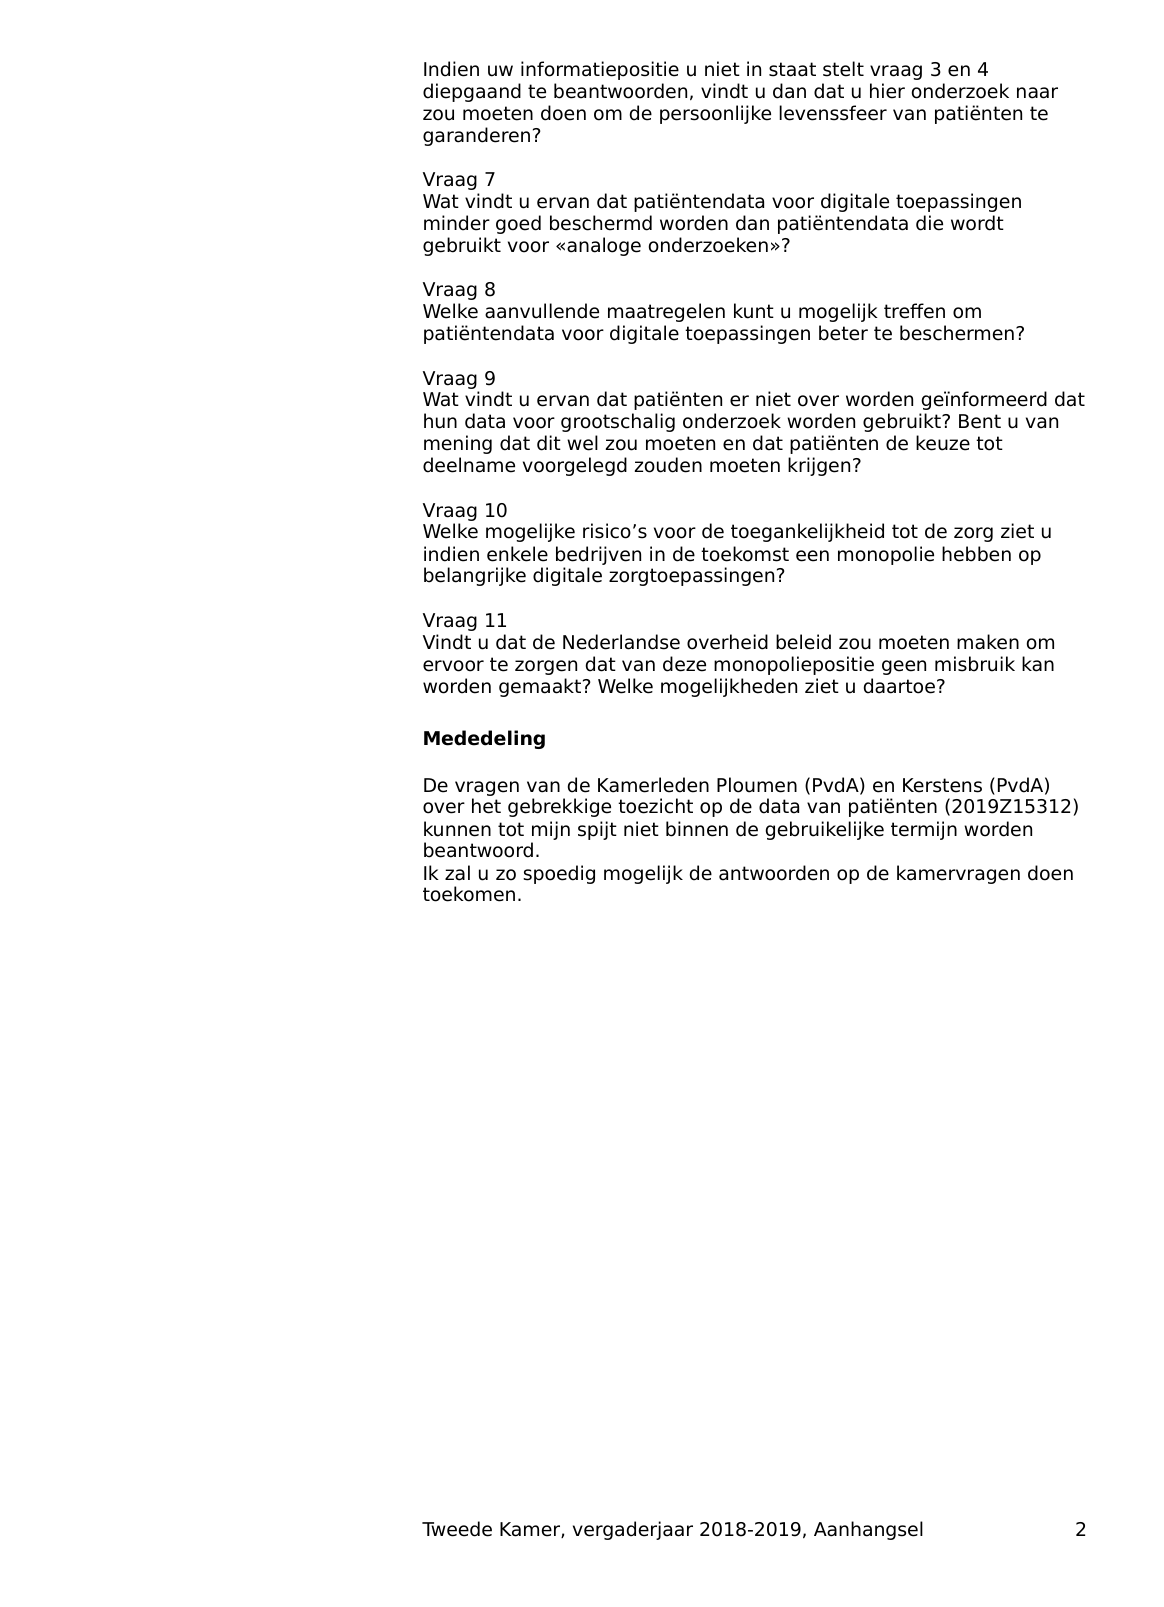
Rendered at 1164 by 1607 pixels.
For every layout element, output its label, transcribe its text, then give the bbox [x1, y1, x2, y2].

text Welke mogelijke risico’s voor de toegankelijkheid tot de zorg ziet u indien enkele bedrijven in de toekomst een monopolie hebben op belangrijke digitale zorgtoepassingen? [422, 521, 1087, 587]
text Ik zal u zo spoedig mogelijk de antwoorden op de kamervragen doen toekomen. [422, 862, 1087, 906]
text Vraag 9 [422, 367, 1087, 389]
text Vraag 11 [422, 609, 1087, 632]
text Indien uw informatiepositie u niet in staat stelt vraag 3 en 4 diepgaand te beantwoorden, vindt u dan dat u hier onderzoek naar zou moeten doen om de persoonlijke levenssfeer van patiënten te garanderen? [422, 59, 1087, 147]
text Vindt u dat de Nederlandse overheid beleid zou moeten maken om ervoor te zorgen dat van deze monopoliepositie geen misbruik kan worden gemaakt? Welke mogelijkheden ziet u daartoe? [422, 632, 1087, 697]
text Welke aanvullende maatregelen kunt u mogelijk treffen om patiëntendata voor digitale toepassingen beter te beschermen? [422, 301, 1087, 345]
text De vragen van de Kamerleden Ploumen (PvdA) en Kerstens (PvdA) over het gebrekkige toezicht op de data van patiënten (2019Z15312) kunnen tot mijn spijt niet binnen de gebruikelijke termijn worden beantwoord. [422, 774, 1087, 862]
text Vraag 8 [422, 279, 1087, 301]
subtitle Mededeling [422, 727, 1087, 749]
text Wat vindt u ervan dat patiënten er niet over worden geïnformeerd dat hun data voor grootschalig onderzoek worden gebruikt? Bent u van mening dat dit wel zou moeten en dat patiënten de keuze tot deelname voorgelegd zouden moeten krijgen? [422, 389, 1087, 477]
text Vraag 7 [422, 169, 1087, 191]
text Vraag 10 [422, 499, 1087, 521]
text Wat vindt u ervan dat patiëntendata voor digitale toepassingen minder goed beschermd worden dan patiëntendata die wordt gebruikt voor «analoge onderzoeken»? [422, 191, 1087, 257]
